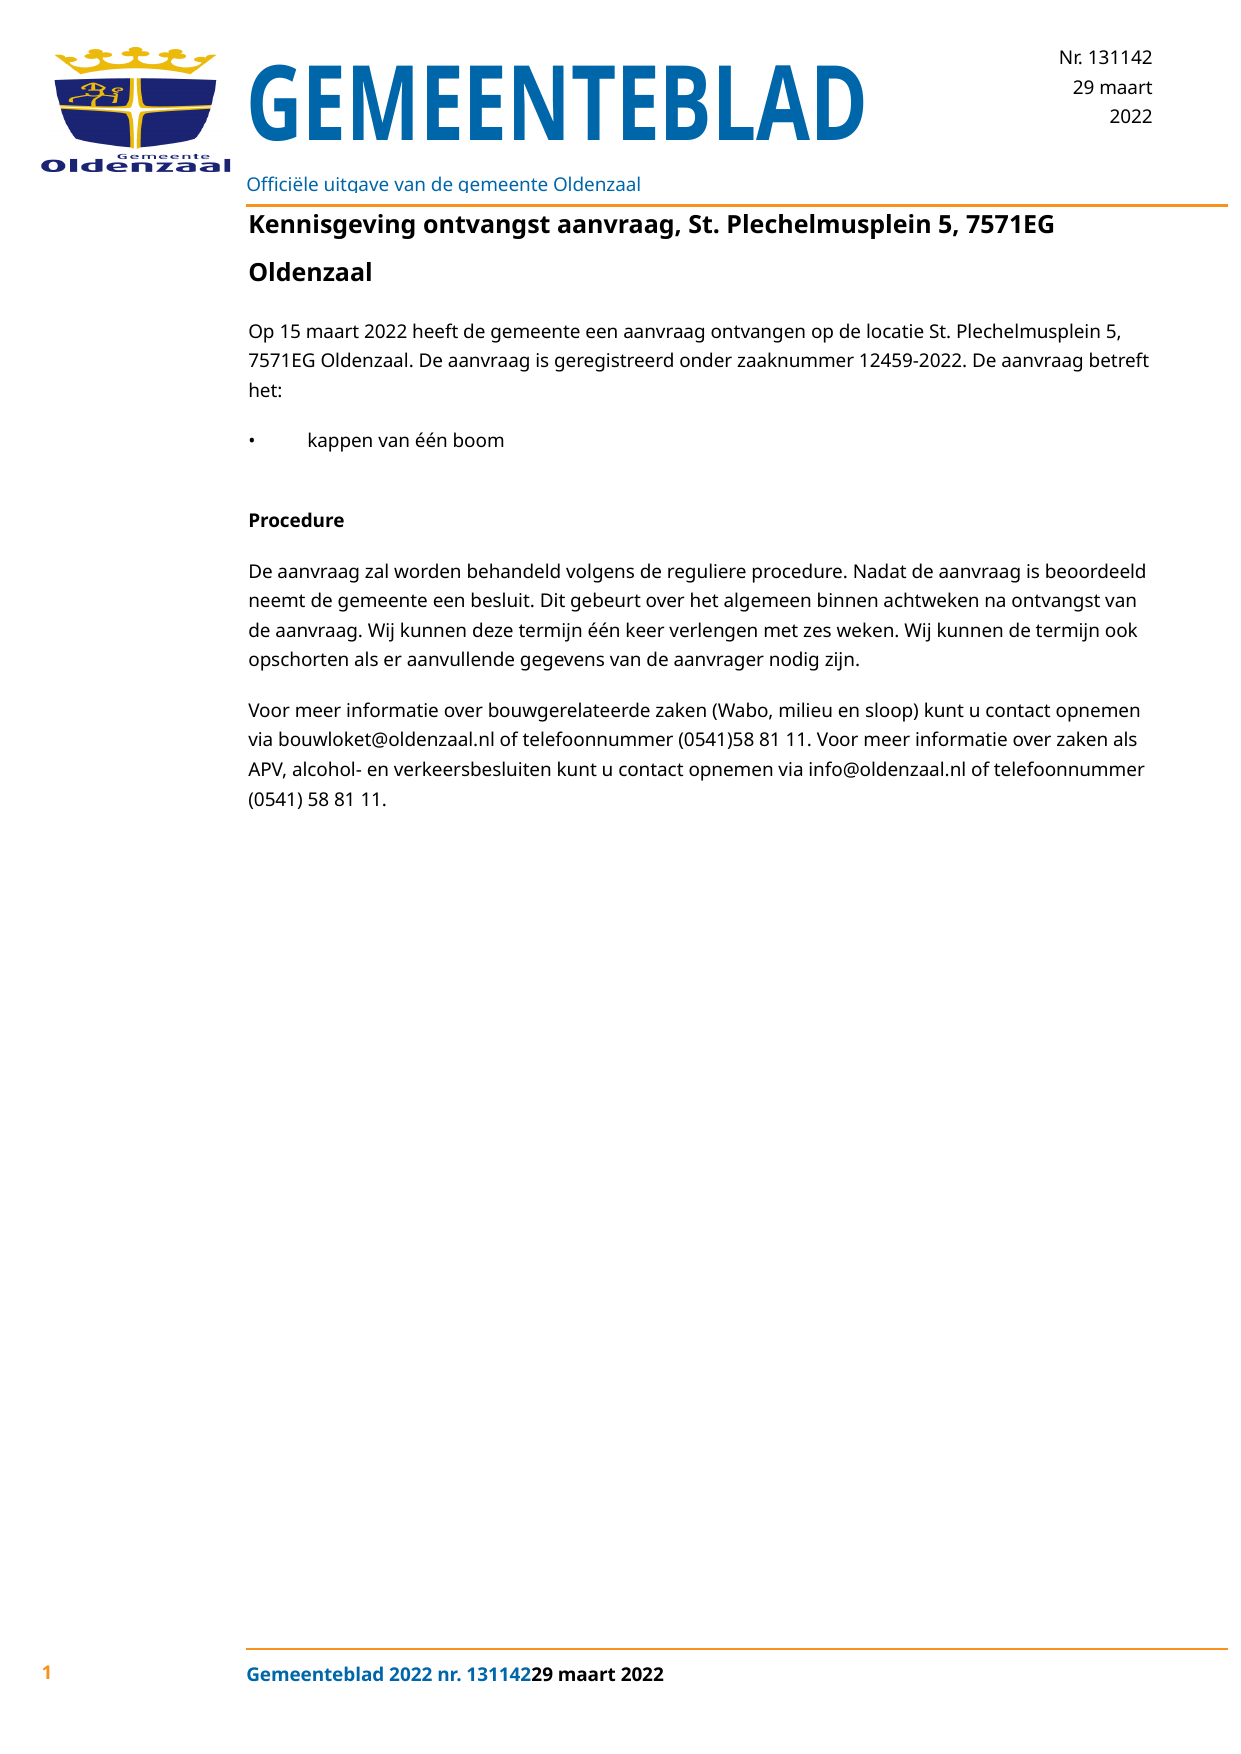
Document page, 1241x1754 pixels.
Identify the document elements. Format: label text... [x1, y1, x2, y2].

text De aanvraag zal worden behandeld volgens de reguliere procedure. Nadat de aanvraag is beoordeeld neemt de gemeente een besluit. Dit gebeurt over het algemeen binnen achtweken na ontvangst van de aanvraag. Wij kunnen deze termijn één keer verlengen met zes weken. Wij kunnen de termijn ook opschorten als er aanvullende gegevens van de aanvrager nodig zijn. [248, 558, 1152, 672]
picture [41, 47, 231, 172]
text Procedure [248, 507, 1152, 533]
text Voor meer informatie over bouwgerelateerde zaken (Wabo, milieu en sloop) kunt u contact opnemen via bouwloket@oldenzaal.nl of telefoonnummer (0541)58 81 11. Voor meer informatie over zaken als APV, alcohol- en verkeersbesluiten kunt u contact opnemen via info@oldenzaal.nl of telefoonnummer (0541) 58 81 11. [248, 697, 1152, 812]
list kappen van één boom [248, 427, 1152, 453]
text Kennisgeving ontvangst aanvraag, St. Plechelmusplein 5, 7571EG Oldenzaal [248, 207, 1152, 288]
text Op 15 maart 2022 heeft de gemeente een aanvraag ontvangen op de locatie St. Plechelmusplein 5, 7571EG Oldenzaal. De aanvraag is geregistreerd onder zaaknummer 12459-2022. De aanvraag betreft het: [248, 318, 1152, 403]
